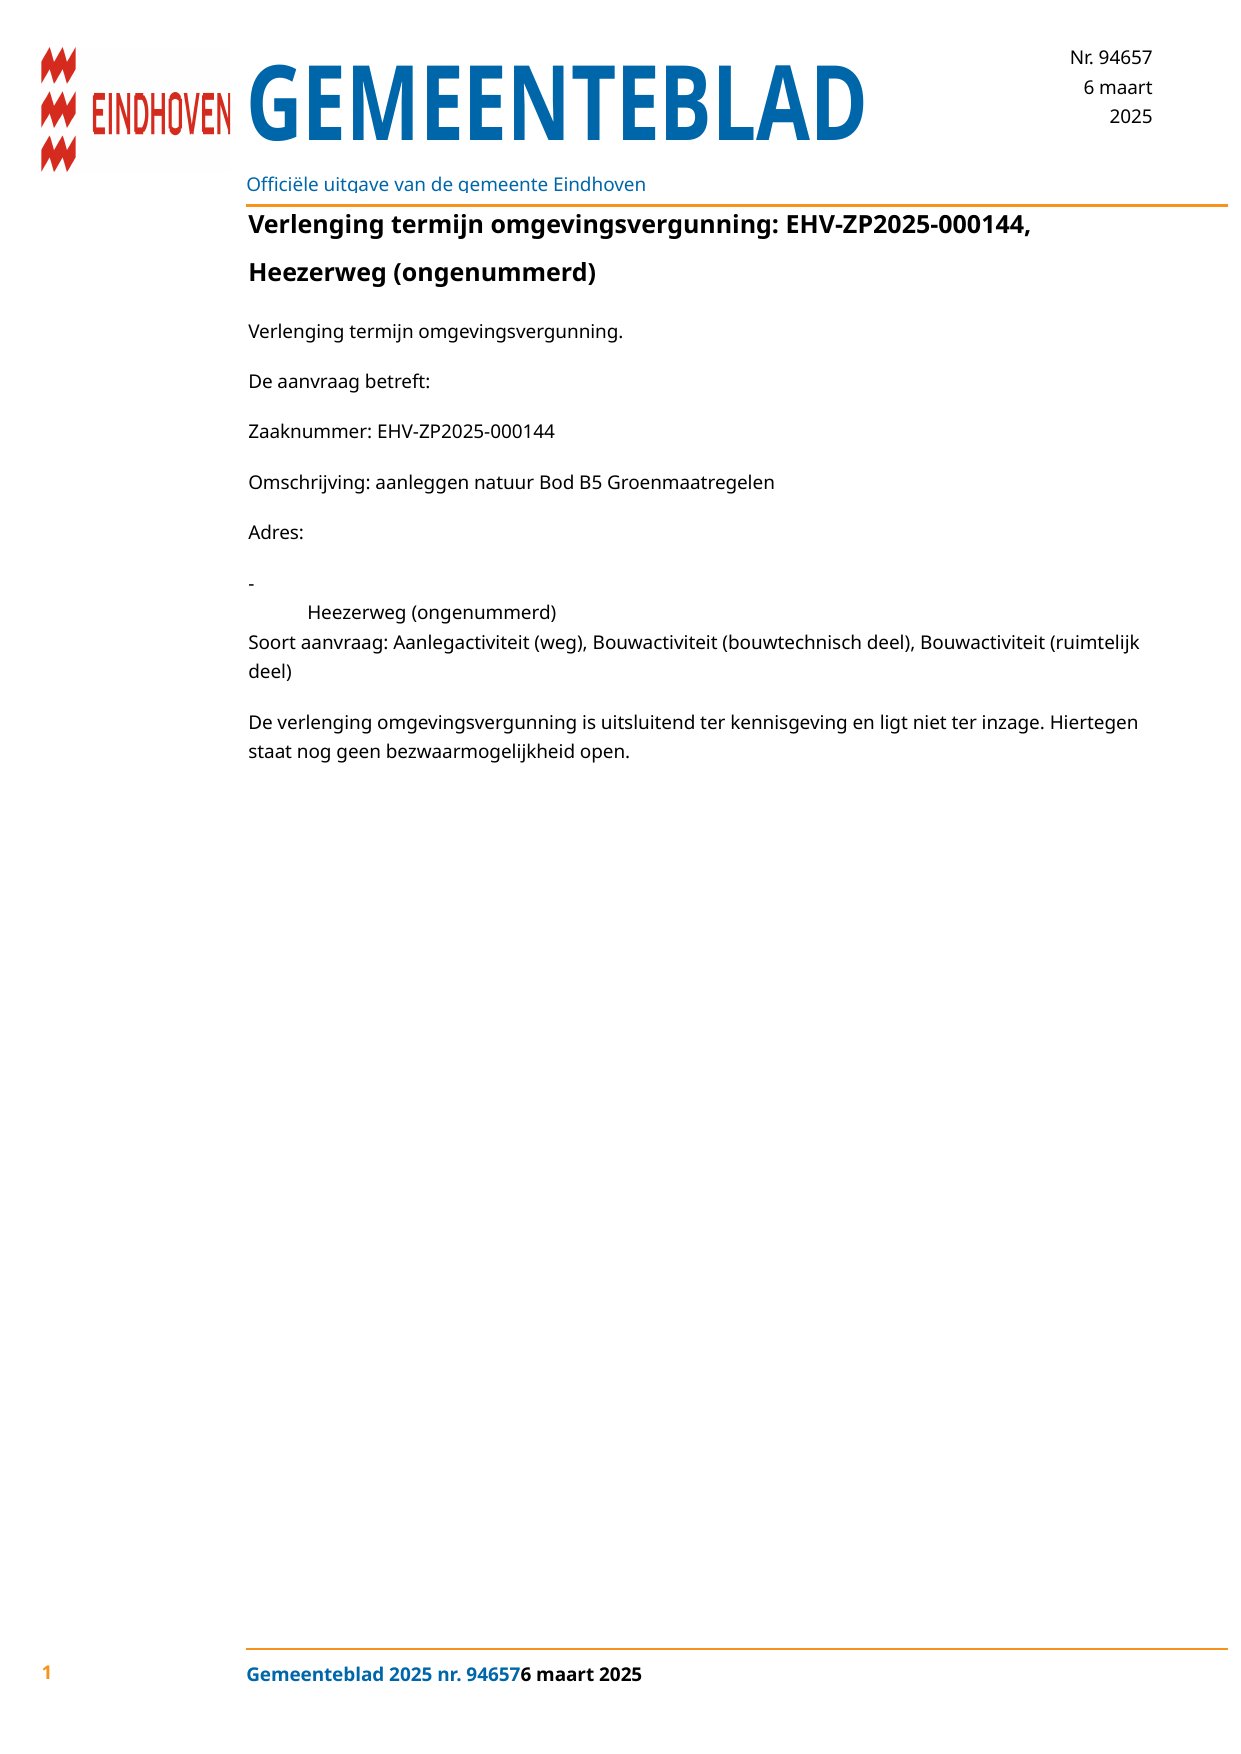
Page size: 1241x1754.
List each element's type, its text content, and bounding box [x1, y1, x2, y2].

text De aanvraag betreft: [248, 368, 1152, 394]
text Omschrijving: aanleggen natuur Bod B5 Groenmaatregelen [248, 469, 1152, 495]
text Verlenging termijn omgevingsvergunning: EHV-ZP2025-000144, Heezerweg (ongenummerd) [248, 207, 1152, 288]
picture [41, 47, 231, 172]
text De verlenging omgevingsvergunning is uitsluitend ter kennisgeving en ligt niet ter inzage. Hiertegen staat nog geen bezwaarmogelijkheid open. [248, 709, 1152, 764]
list Heezerweg (ongenummerd) [248, 599, 1152, 625]
text Zaaknummer: EHV-ZP2025-000144 [248, 419, 1152, 444]
text Verlenging termijn omgevingsvergunning. [248, 318, 1152, 344]
text Adres: [248, 519, 1152, 545]
text Soort aanvraag: Aanlegactiviteit (weg), Bouwactiviteit (bouwtechnisch deel), Bouwactiviteit (ruimtelijk deel) [248, 629, 1152, 684]
